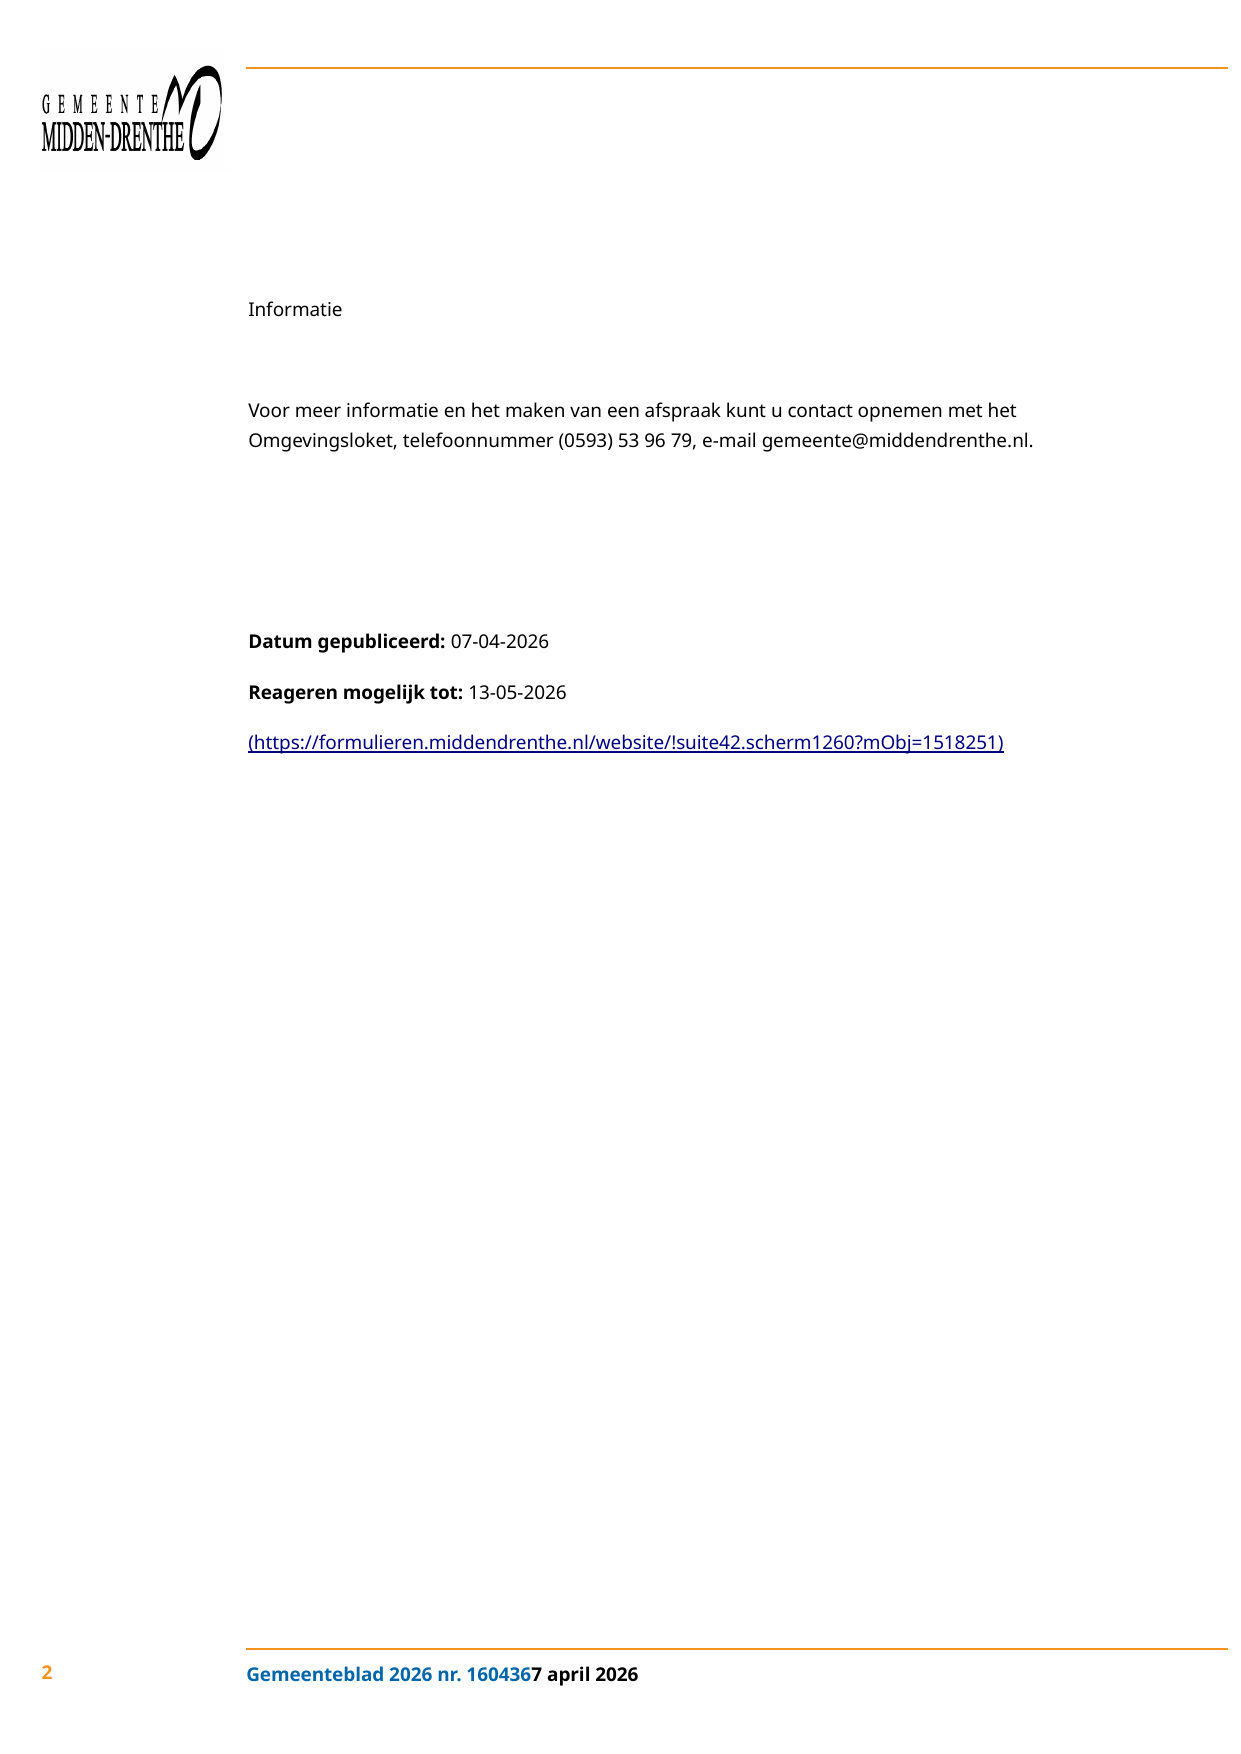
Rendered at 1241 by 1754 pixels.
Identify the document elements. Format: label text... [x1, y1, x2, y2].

text Datum gepubliceerd: 07-04-2026 [248, 628, 1152, 654]
text Voor meer informatie en het maken van een afspraak kunt u contact opnemen met het Omgevingsloket, telefoonnummer (0593) 53 96 79, e-mail gemeente@middendrenthe.nl. [248, 397, 1152, 453]
text Informatie [248, 296, 1152, 322]
text Reageren mogelijk tot: 13-05-2026 [248, 679, 1152, 705]
text (https://formulieren.middendrenthe.nl/website/!suite42.scherm1260?mObj=1518251) [248, 729, 1152, 755]
picture [41, 47, 231, 172]
